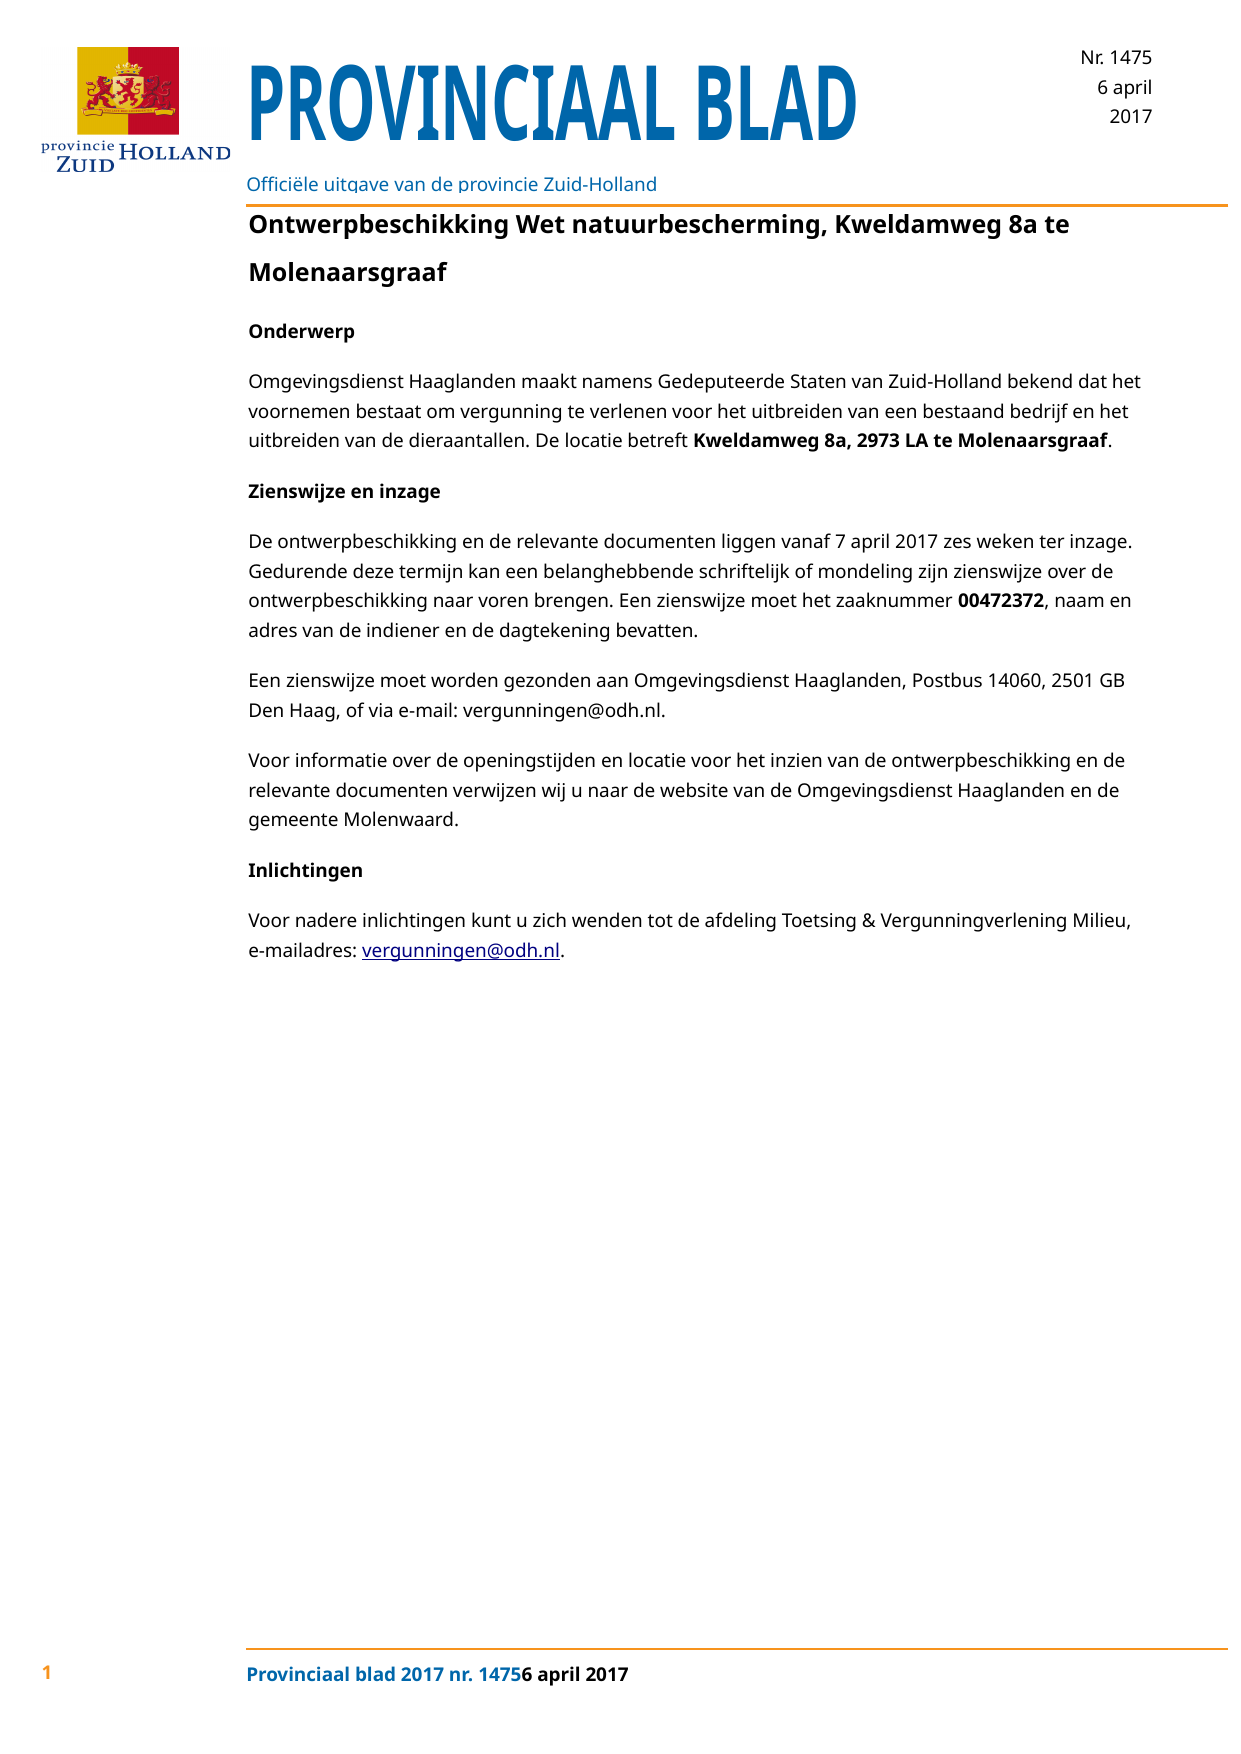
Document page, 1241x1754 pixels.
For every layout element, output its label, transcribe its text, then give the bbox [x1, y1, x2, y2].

text De ontwerpbeschikking en de relevante documenten liggen vanaf 7 april 2017 zes weken ter inzage. Gedurende deze termijn kan een belanghebbende schriftelijk of mondeling zijn zienswijze over de ontwerpbeschikking naar voren brengen. Een zienswijze moet het zaaknummer 00472372, naam en adres van de indiener en de dagtekening bevatten. [248, 528, 1152, 643]
text Voor informatie over de openingstijden en locatie voor het inzien van de ontwerpbeschikking en de relevante documenten verwijzen wij u naar de website van de Omgevingsdienst Haaglanden en de gemeente Molenwaard. [248, 747, 1152, 832]
text Een zienswijze moet worden gezonden aan Omgevingsdienst Haaglanden, Postbus 14060, 2501 GB Den Haag, of via e-mail: vergunningen@odh.nl. [248, 667, 1152, 723]
text Voor nadere inlichtingen kunt u zich wenden tot de afdeling Toetsing & Vergunningverlening Milieu, e-mailadres: vergunningen@odh.nl. [248, 907, 1152, 963]
picture [41, 47, 231, 172]
text Omgevingsdienst Haaglanden maakt namens Gedeputeerde Staten van Zuid-Holland bekend dat het voornemen bestaat om vergunning te verlenen voor het uitbreiden van een bestaand bedrijf en het uitbreiden van de dieraantallen. De locatie betreft Kweldamweg 8a, 2973 LA te Molenaarsgraaf. [248, 368, 1152, 453]
text Onderwerp [248, 318, 1152, 344]
text Inlichtingen [248, 857, 1152, 883]
text Ontwerpbeschikking Wet natuurbescherming, Kweldamweg 8a te Molenaarsgraaf [248, 207, 1152, 288]
text Zienswijze en inzage [248, 478, 1152, 504]
